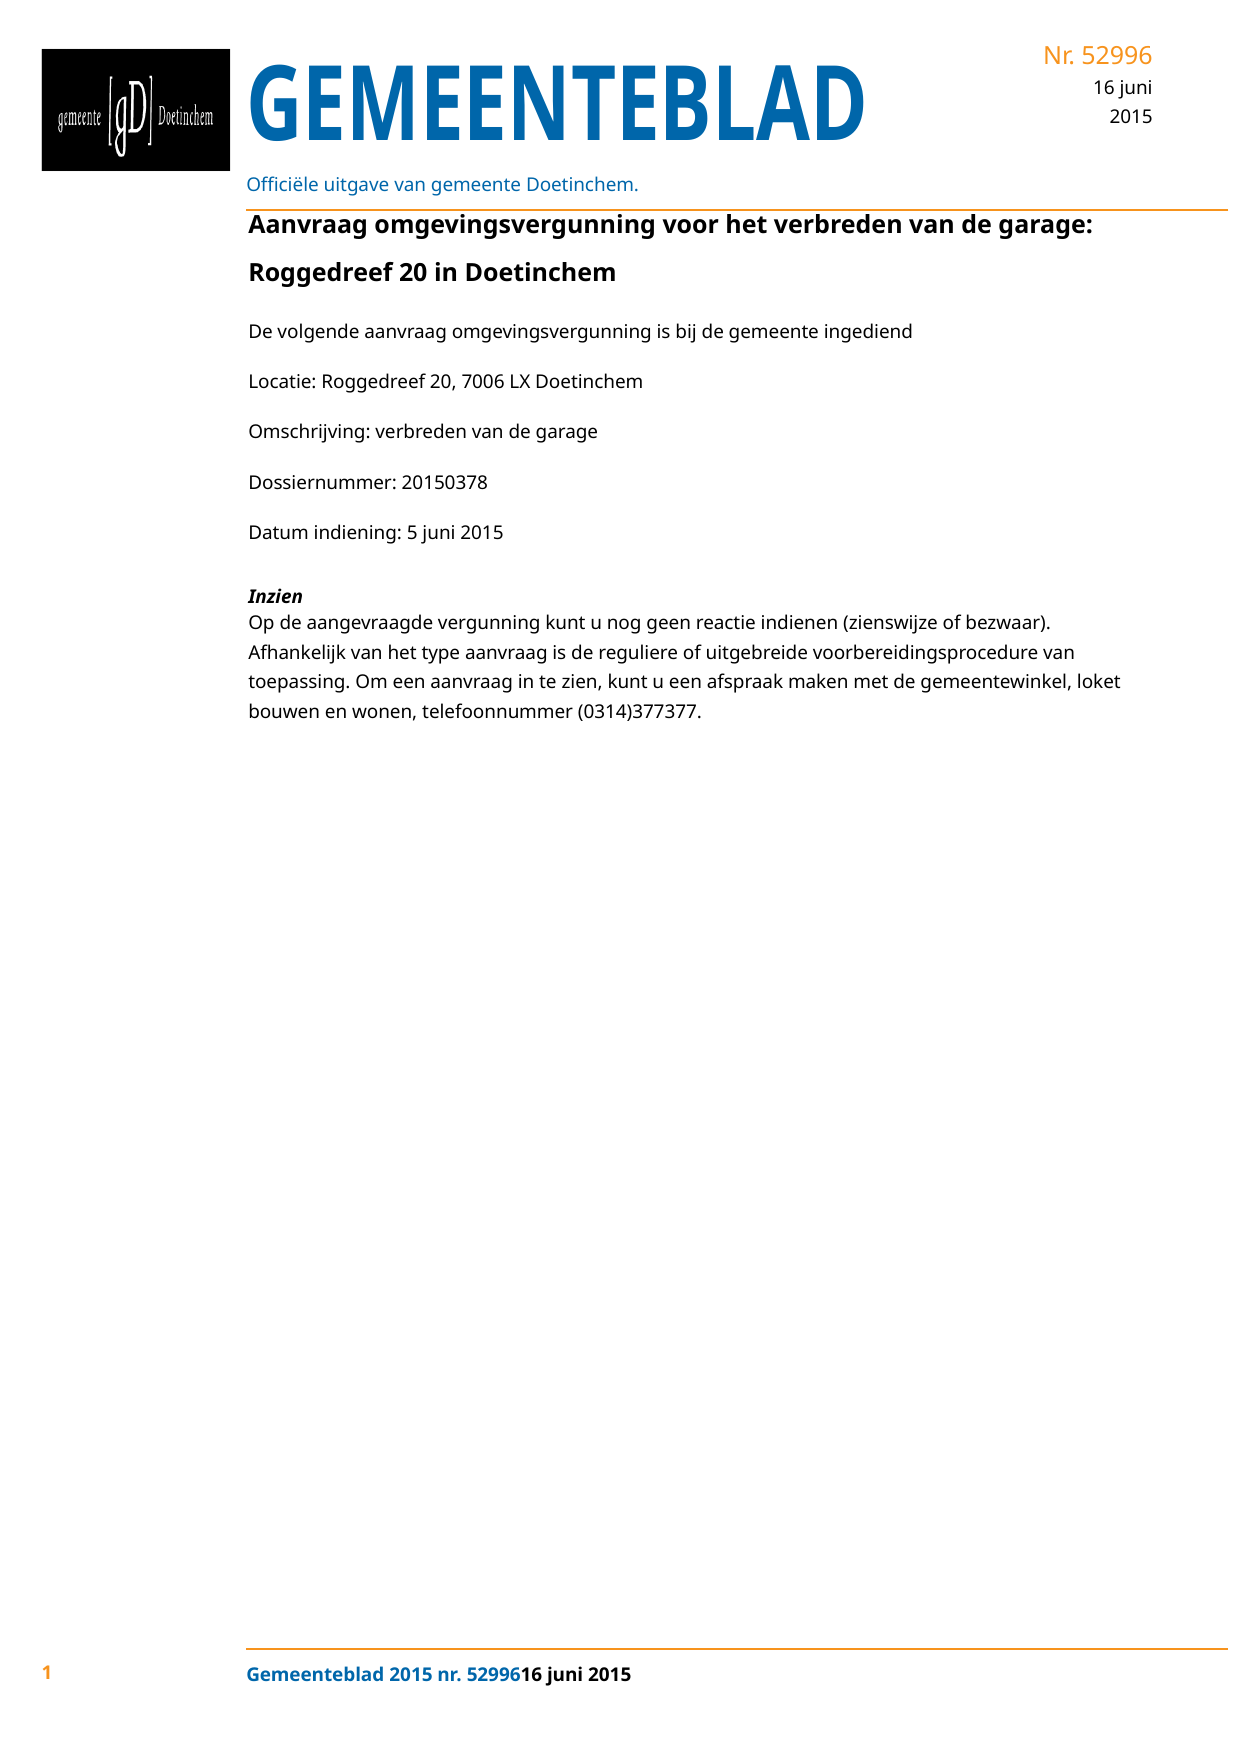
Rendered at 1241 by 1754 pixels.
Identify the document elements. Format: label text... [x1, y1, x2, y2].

text Op de aangevraagde vergunning kunt u nog geen reactie indienen (zienswijze of bezwaar). Afhankelijk van het type aanvraag is de reguliere of uitgebreide voorbereidingsprocedure van toepassing. Om een aanvraag in te zien, kunt u een afspraak maken met de gemeentewinkel, loket bouwen en wonen, telefoonnummer (0314)377377. [248, 609, 1152, 724]
text Datum indiening: 5 juni 2015 [248, 519, 1152, 545]
text De volgende aanvraag omgevingsvergunning is bij de gemeente ingediend [248, 318, 1152, 344]
text Inzien [248, 583, 1152, 609]
picture [41, 47, 231, 172]
text Aanvraag omgevingsvergunning voor het verbreden van de garage: Roggedreef 20 in Doetinchem [248, 211, 1152, 288]
text Dossiernummer: 20150378 [248, 469, 1152, 495]
text Omschrijving: verbreden van de garage [248, 419, 1152, 444]
text Locatie: Roggedreef 20, 7006 LX Doetinchem [248, 368, 1152, 394]
